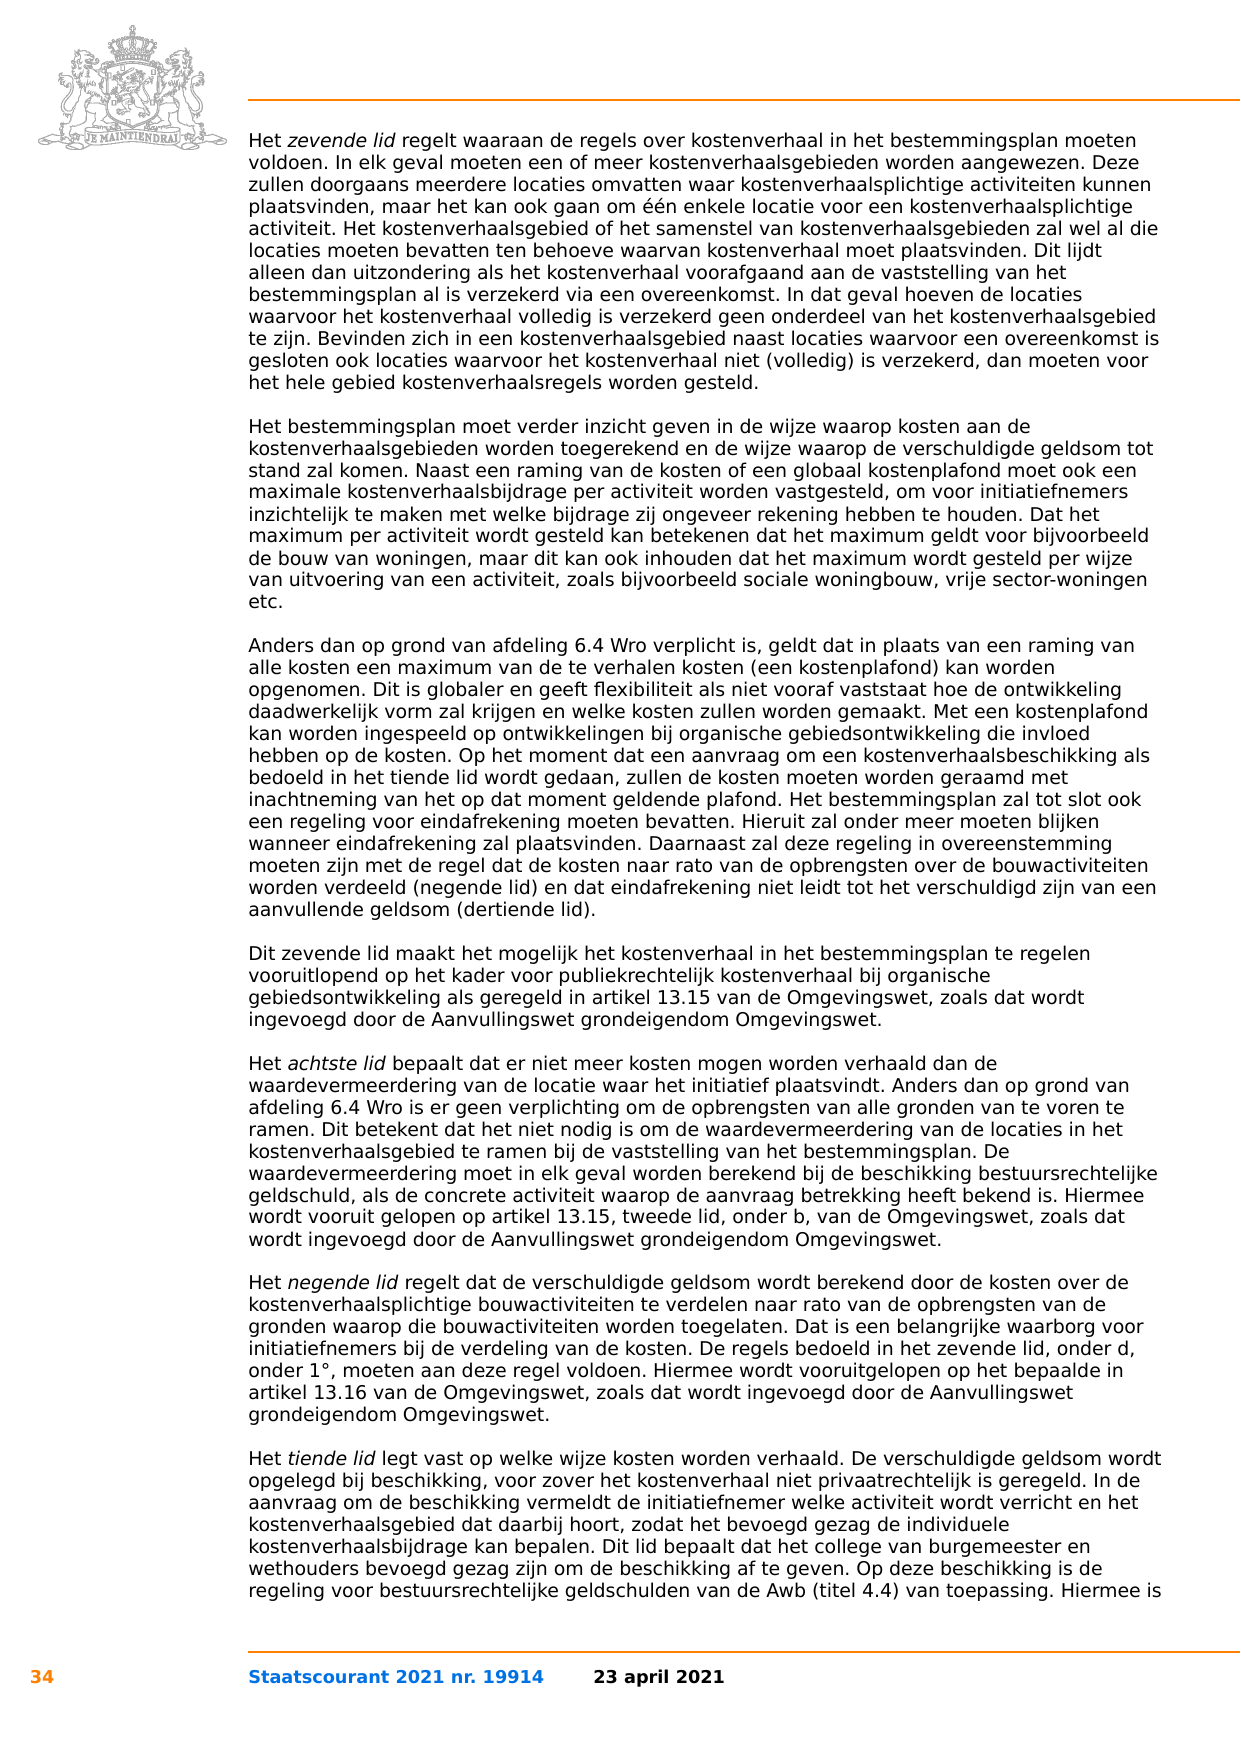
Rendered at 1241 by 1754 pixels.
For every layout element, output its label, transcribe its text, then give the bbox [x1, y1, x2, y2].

text Het zevende lid regelt waaraan de regels over kostenverhaal in het bestemmingsplan moeten voldoen. In elk geval moeten een of meer kostenverhaalsgebieden worden aangewezen. Deze zullen doorgaans meerdere locaties omvatten waar kostenverhaalsplichtige activiteiten kunnen plaatsvinden, maar het kan ook gaan om één enkele locatie voor een kostenverhaalsplichtige activiteit. Het kostenverhaalsgebied of het samenstel van kostenverhaalsgebieden zal wel al die locaties moeten bevatten ten behoeve waarvan kostenverhaal moet plaatsvinden. Dit lijdt alleen dan uitzondering als het kostenverhaal voorafgaand aan de vaststelling van het bestemmingsplan al is verzekerd via een overeenkomst. In dat geval hoeven de locaties waarvoor het kostenverhaal volledig is verzekerd geen onderdeel van het kostenverhaalsgebied te zijn. Bevinden zich in een kostenverhaalsgebied naast locaties waarvoor een overeenkomst is gesloten ook locaties waarvoor het kostenverhaal niet (volledig) is verzekerd, dan moeten voor het hele gebied kostenverhaalsregels worden gesteld. [248, 130, 1163, 394]
text Het achtste lid bepaalt dat er niet meer kosten mogen worden verhaald dan de waardevermeerdering van de locatie waar het initiatief plaatsvindt. Anders dan op grond van afdeling 6.4 Wro is er geen verplichting om de opbrengsten van alle gronden van te voren te ramen. Dit betekent dat het niet nodig is om de waardevermeerdering van de locaties in het kostenverhaalsgebied te ramen bij de vaststelling van het bestemmingsplan. De waardevermeerdering moet in elk geval worden berekend bij de beschikking bestuursrechtelijke geldschuld, als de concrete activiteit waarop de aanvraag betrekking heeft bekend is. Hiermee wordt vooruit gelopen op artikel 13.15, tweede lid, onder b, van de Omgevingswet, zoals dat wordt ingevoegd door de Aanvullingswet grondeigendom Omgevingswet. [248, 1053, 1163, 1250]
text Anders dan op grond van afdeling 6.4 Wro verplicht is, geldt dat in plaats van een raming van alle kosten een maximum van de te verhalen kosten (een kostenplafond) kan worden opgenomen. Dit is globaler en geeft flexibiliteit als niet vooraf vaststaat hoe de ontwikkeling daadwerkelijk vorm zal krijgen en welke kosten zullen worden gemaakt. Met een kostenplafond kan worden ingespeeld op ontwikkelingen bij organische gebiedsontwikkeling die invloed hebben op de kosten. Op het moment dat een aanvraag om een kostenverhaalsbeschikking als bedoeld in het tiende lid wordt gedaan, zullen de kosten moeten worden geraamd met inachtneming van het op dat moment geldende plafond. Het bestemmingsplan zal tot slot ook een regeling voor eindafrekening moeten bevatten. Hieruit zal onder meer moeten blijken wanneer eindafrekening zal plaatsvinden. Daarnaast zal deze regeling in overeenstemming moeten zijn met de regel dat de kosten naar rato van de opbrengsten over de bouwactiviteiten worden verdeeld (negende lid) en dat eindafrekening niet leidt tot het verschuldigd zijn van een aanvullende geldsom (dertiende lid). [248, 635, 1163, 921]
text Het bestemmingsplan moet verder inzicht geven in de wijze waarop kosten aan de kostenverhaalsgebieden worden toegerekend en de wijze waarop de verschuldigde geldsom tot stand zal komen. Naast een raming van de kosten of een globaal kostenplafond moet ook een maximale kostenverhaalsbijdrage per activiteit worden vastgesteld, om voor initiatiefnemers inzichtelijk te maken met welke bijdrage zij ongeveer rekening hebben te houden. Dat het maximum per activiteit wordt gesteld kan betekenen dat het maximum geldt voor bijvoorbeeld de bouw van woningen, maar dit kan ook inhouden dat het maximum wordt gesteld per wijze van uitvoering van een activiteit, zoals bijvoorbeeld sociale woningbouw, vrije sector-woningen etc. [248, 416, 1163, 613]
text Het tiende lid legt vast op welke wijze kosten worden verhaald. De verschuldigde geldsom wordt opgelegd bij beschikking, voor zover het kostenverhaal niet privaatrechtelijk is geregeld. In de aanvraag om de beschikking vermeldt de initiatiefnemer welke activiteit wordt verricht en het kostenverhaalsgebied dat daarbij hoort, zodat het bevoegd gezag de individuele kostenverhaalsbijdrage kan bepalen. Dit lid bepaalt dat het college van burgemeester en wethouders bevoegd gezag zijn om de beschikking af te geven. Op deze beschikking is de regeling voor bestuursrechtelijke geldschulden van de Awb (titel 4.4) van toepassing. Hiermee is [248, 1448, 1163, 1602]
text Dit zevende lid maakt het mogelijk het kostenverhaal in het bestemmingsplan te regelen vooruitlopend op het kader voor publiekrechtelijk kostenverhaal bij organische gebiedsontwikkeling als geregeld in artikel 13.15 van de Omgevingswet, zoals dat wordt ingevoegd door de Aanvullingswet grondeigendom Omgevingswet. [248, 943, 1163, 1031]
picture [38, 25, 227, 150]
text Het negende lid regelt dat de verschuldigde geldsom wordt berekend door de kosten over de kostenverhaalsplichtige bouwactiviteiten te verdelen naar rato van de opbrengsten van de gronden waarop die bouwactiviteiten worden toegelaten. Dat is een belangrijke waarborg voor initiatiefnemers bij de verdeling van de kosten. De regels bedoeld in het zevende lid, onder d, onder 1°, moeten aan deze regel voldoen. Hiermee wordt vooruitgelopen op het bepaalde in artikel 13.16 van de Omgevingswet, zoals dat wordt ingevoegd door de Aanvullingswet grondeigendom Omgevingswet. [248, 1272, 1163, 1426]
